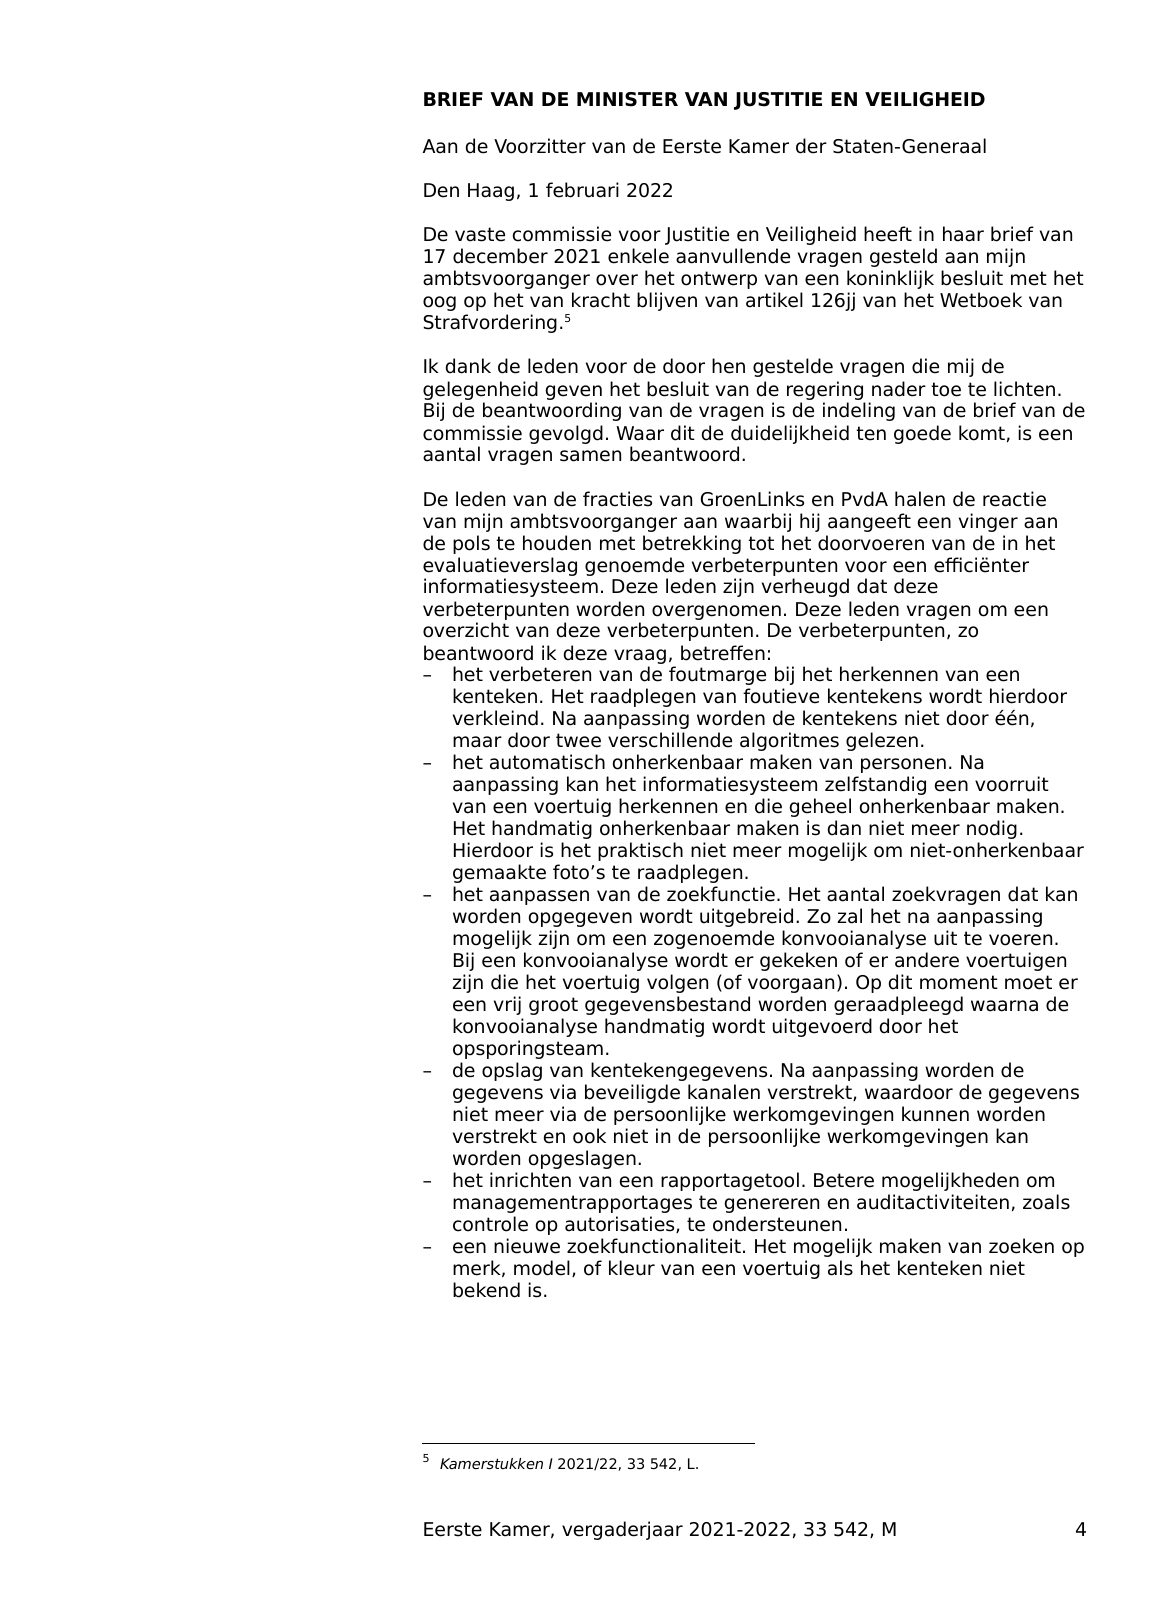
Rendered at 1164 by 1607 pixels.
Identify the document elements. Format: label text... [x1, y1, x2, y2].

subtitle BRIEF VAN DE MINISTER VAN JUSTITIE EN VEILIGHEID [422, 89, 1087, 111]
text – de opslag van kentekengegevens. Na aanpassing worden de gegevens via beveiligde kanalen verstrekt, waardoor de gegevens niet meer via de persoonlijke werkomgevingen kunnen worden verstrekt en ook niet in de persoonlijke werkomgevingen kan worden opgeslagen. [422, 1060, 1087, 1170]
text – het inrichten van een rapportagetool. Betere mogelijkheden om managementrapportages te genereren en auditactiviteiten, zoals controle op autorisaties, te ondersteunen. [422, 1170, 1087, 1236]
text De vaste commissie voor Justitie en Veiligheid heeft in haar brief van 17 december 2021 enkele aanvullende vragen gesteld aan mijn ambtsvoorganger over het ontwerp van een koninklijk besluit met het oog op het van kracht blijven van artikel 126jj van het Wetboek van Strafvordering. [422, 224, 1087, 334]
text Aan de Voorzitter van de Eerste Kamer der Staten-Generaal [422, 136, 1087, 158]
text – het verbeteren van de foutmarge bij het herkennen van een kenteken. Het raadplegen van foutieve kentekens wordt hierdoor verkleind. Na aanpassing worden de kentekens niet door één, maar door twee verschillende algoritmes gelezen. [422, 664, 1087, 752]
text – het automatisch onherkenbaar maken van personen. Na aanpassing kan het informatiesysteem zelfstandig een voorruit van een voertuig herkennen en die geheel onherkenbaar maken. Het handmatig onherkenbaar maken is dan niet meer nodig. Hierdoor is het praktisch niet meer mogelijk om niet-onherkenbaar gemaakte foto’s te raadplegen. [422, 752, 1087, 884]
text Den Haag, 1 februari 2022 [422, 180, 1087, 202]
text – het aanpassen van de zoekfunctie. Het aantal zoekvragen dat kan worden opgegeven wordt uitgebreid. Zo zal het na aanpassing mogelijk zijn om een zogenoemde konvooianalyse uit te voeren. Bij een konvooianalyse wordt er gekeken of er andere voertuigen zijn die het voertuig volgen (of voorgaan). Op dit moment moet er een vrij groot gegevensbestand worden geraadpleegd waarna de konvooianalyse handmatig wordt uitgevoerd door het opsporingsteam. [422, 884, 1087, 1060]
text Ik dank de leden voor de door hen gestelde vragen die mij de gelegenheid geven het besluit van de regering nader toe te lichten. Bij de beantwoording van de vragen is de indeling van de brief van de commissie gevolgd. Waar dit de duidelijkheid ten goede komt, is een aantal vragen samen beantwoord. [422, 356, 1087, 466]
text De leden van de fracties van GroenLinks en PvdA halen de reactie van mijn ambtsvoorganger aan waarbij hij aangeeft een vinger aan de pols te houden met betrekking tot het doorvoeren van de in het evaluatieverslag genoemde verbeterpunten voor een efficiënter informatiesysteem. Deze leden zijn verheugd dat deze verbeterpunten worden overgenomen. Deze leden vragen om een overzicht van deze verbeterpunten. De verbeterpunten, zo beantwoord ik deze vraag, betreffen: [422, 488, 1087, 664]
text Kamerstukken I 2021/22, 33 542, L. [422, 1452, 1087, 1474]
text – een nieuwe zoekfunctionaliteit. Het mogelijk maken van zoeken op merk, model, of kleur van een voertuig als het kenteken niet bekend is. [422, 1236, 1087, 1302]
